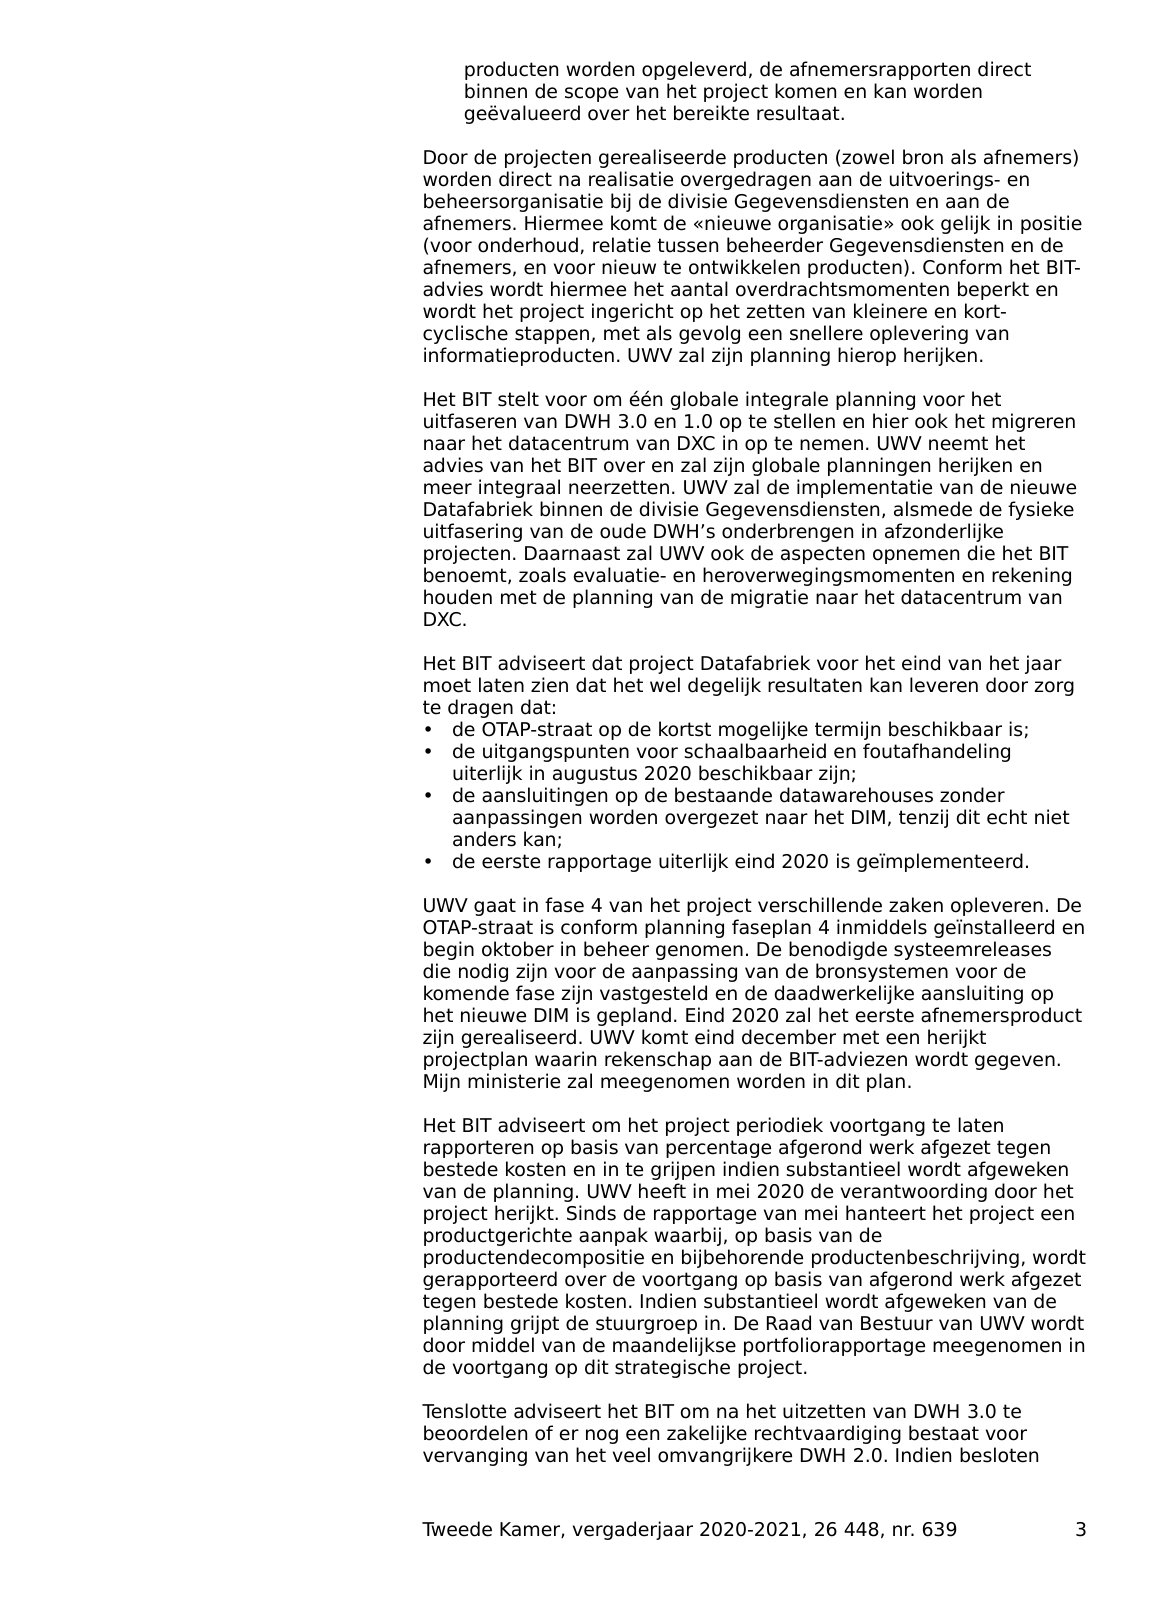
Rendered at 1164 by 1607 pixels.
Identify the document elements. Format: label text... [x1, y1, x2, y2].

text • de OTAP-straat op de kortst mogelijke termijn beschikbaar is; [422, 719, 1087, 741]
text • de eerste rapportage uiterlijk eind 2020 is geïmplementeerd. [422, 851, 1087, 873]
text • de uitgangspunten voor schaalbaarheid en foutafhandeling uiterlijk in augustus 2020 beschikbaar zijn; [422, 741, 1087, 785]
text Het BIT stelt voor om één globale integrale planning voor het uitfaseren van DWH 3.0 en 1.0 op te stellen en hier ook het migreren naar het datacentrum van DXC in op te nemen. UWV neemt het advies van het BIT over en zal zijn globale planningen herijken en meer integraal neerzetten. UWV zal de implementatie van de nieuwe Datafabriek binnen de divisie Gegevensdiensten, alsmede de fysieke uitfasering van de oude DWH’s onderbrengen in afzonderlijke projecten. Daarnaast zal UWV ook de aspecten opnemen die het BIT benoemt, zoals evaluatie- en heroverwegingsmomenten en rekening houden met de planning van de migratie naar het datacentrum van DXC. [422, 389, 1087, 631]
text Het BIT adviseert dat project Datafabriek voor het eind van het jaar moet laten zien dat het wel degelijk resultaten kan leveren door zorg te dragen dat: [422, 653, 1087, 719]
text Tenslotte adviseert het BIT om na het uitzetten van DWH 3.0 te beoordelen of er nog een zakelijke rechtvaardiging bestaat voor vervanging van het veel omvangrijkere DWH 2.0. Indien besloten [422, 1401, 1087, 1467]
text Het BIT adviseert om het project periodiek voortgang te laten rapporteren op basis van percentage afgerond werk afgezet tegen bestede kosten en in te grijpen indien substantieel wordt afgeweken van de planning. UWV heeft in mei 2020 de verantwoording door het project herijkt. Sinds de rapportage van mei hanteert het project een productgerichte aanpak waarbij, op basis van de productendecompositie en bijbehorende productenbeschrijving, wordt gerapporteerd over de voortgang op basis van afgerond werk afgezet tegen bestede kosten. Indien substantieel wordt afgeweken van de planning grijpt de stuurgroep in. De Raad van Bestuur van UWV wordt door middel van de maandelijkse portfoliorapportage meegenomen in de voortgang op dit strategische project. [422, 1115, 1087, 1379]
text Door de projecten gerealiseerde producten (zowel bron als afnemers) worden direct na realisatie overgedragen aan de uitvoerings- en beheersorganisatie bij de divisie Gegevensdiensten en aan de afnemers. Hiermee komt de «nieuwe organisatie» ook gelijk in positie (voor onderhoud, relatie tussen beheerder Gegevensdiensten en de afnemers, en voor nieuw te ontwikkelen producten). Conform het BIT-advies wordt hiermee het aantal overdrachtsmomenten beperkt en wordt het project ingericht op het zetten van kleinere en kort-cyclische stappen, met als gevolg een snellere oplevering van informatieproducten. UWV zal zijn planning hierop herijken. [422, 147, 1087, 367]
text UWV gaat in fase 4 van het project verschillende zaken opleveren. De OTAP-straat is conform planning faseplan 4 inmiddels geïnstalleerd en begin oktober in beheer genomen. De benodigde systeemreleases die nodig zijn voor de aanpassing van de bronsystemen voor de komende fase zijn vastgesteld en de daadwerkelijke aansluiting op het nieuwe DIM is gepland. Eind 2020 zal het eerste afnemersproduct zijn gerealiseerd. UWV komt eind december met een herijkt projectplan waarin rekenschap aan de BIT-adviezen wordt gegeven. Mijn ministerie zal meegenomen worden in dit plan. [422, 895, 1087, 1093]
text • de aansluitingen op de bestaande datawarehouses zonder aanpassingen worden overgezet naar het DIM, tenzij dit echt niet anders kan; [422, 785, 1087, 851]
text producten worden opgeleverd, de afnemersrapporten direct binnen de scope van het project komen en kan worden geëvalueerd over het bereikte resultaat. [422, 59, 1087, 125]
